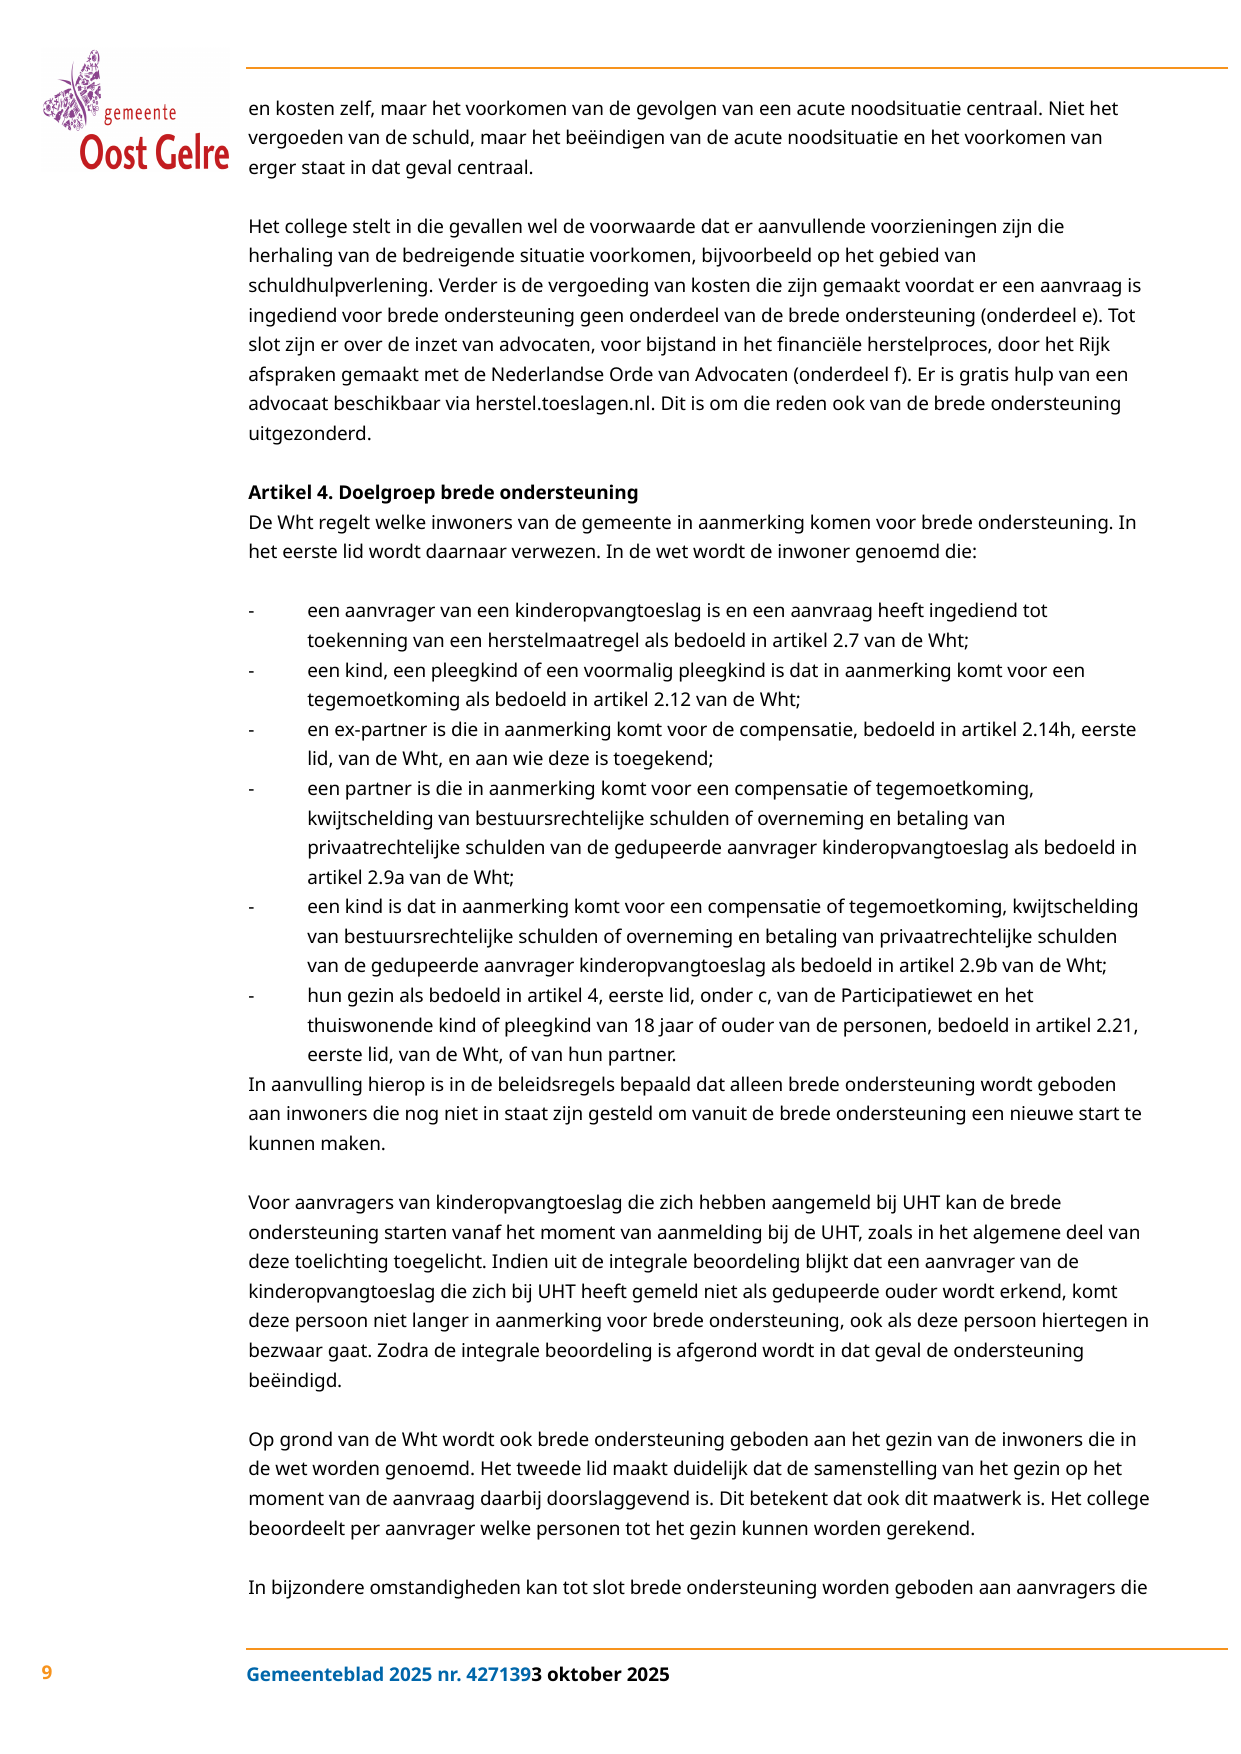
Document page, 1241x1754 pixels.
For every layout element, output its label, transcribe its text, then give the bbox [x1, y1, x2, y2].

text De Wht regelt welke inwoners van de gemeente in aanmerking komen voor brede ondersteuning. In het eerste lid wordt daarnaar verwezen. In de wet wordt de inwoner genoemd die: [248, 509, 1152, 564]
list een partner is die in aanmerking komt voor een compensatie of tegemoetkoming, kwijtschelding van bestuursrechtelijke schulden of overneming en betaling van privaatrechtelijke schulden van de gedupeerde aanvrager kinderopvangtoeslag als bedoeld in artikel 2.9a van de Wht; [248, 775, 1152, 890]
list een aanvrager van een kinderopvangtoeslag is en een aanvraag heeft ingediend tot toekenning van een herstelmaatregel als bedoeld in artikel 2.7 van de Wht; [248, 598, 1152, 653]
text Artikel 4. Doelgroep brede ondersteuning [248, 479, 1152, 505]
text In bijzondere omstandigheden kan tot slot brede ondersteuning worden geboden aan aanvragers die [248, 1574, 1152, 1600]
list een kind is dat in aanmerking komt voor een compensatie of tegemoetkoming, kwijtschelding van bestuursrechtelijke schulden of overneming en betaling van privaatrechtelijke schulden van de gedupeerde aanvrager kinderopvangtoeslag als bedoeld in artikel 2.9b van de Wht; [248, 893, 1152, 978]
text Op grond van de Wht wordt ook brede ondersteuning geboden aan het gezin van de inwoners die in de wet worden genoemd. Het tweede lid maakt duidelijk dat de samenstelling van het gezin op het moment van de aanvraag daarbij doorslaggevend is. Dit betekent dat ook dit maatwerk is. Het college beoordeelt per aanvrager welke personen tot het gezin kunnen worden gerekend. [248, 1426, 1152, 1541]
text Voor aanvragers van kinderopvangtoeslag die zich hebben aangemeld bij UHT kan de brede ondersteuning starten vanaf het moment van aanmelding bij de UHT, zoals in het algemene deel van deze toelichting toegelicht. Indien uit de integrale beoordeling blijkt dat een aanvrager van de kinderopvangtoeslag die zich bij UHT heeft gemeld niet als gedupeerde ouder wordt erkend, komt deze persoon niet langer in aanmerking voor brede ondersteuning, ook als deze persoon hiertegen in bezwaar gaat. Zodra de integrale beoordeling is afgerond wordt in dat geval de ondersteuning beëindigd. [248, 1189, 1152, 1393]
picture [41, 47, 231, 172]
list een kind, een pleegkind of een voormalig pleegkind is dat in aanmerking komt voor een tegemoetkoming als bedoeld in artikel 2.12 van de Wht; [248, 657, 1152, 712]
text Het college stelt in die gevallen wel de voorwaarde dat er aanvullende voorzieningen zijn die herhaling van de bedreigende situatie voorkomen, bijvoorbeeld op het gebied van schuldhulpverlening. Verder is de vergoeding van kosten die zijn gemaakt voordat er een aanvraag is ingediend voor brede ondersteuning geen onderdeel van de brede ondersteuning (onderdeel e). Tot slot zijn er over de inzet van advocaten, voor bijstand in het financiële herstelproces, door het Rijk afspraken gemaakt met de Nederlandse Orde van Advocaten (onderdeel f). Er is gratis hulp van een advocaat beschikbaar via herstel.toeslagen.nl. Dit is om die reden ook van de brede ondersteuning uitgezonderd. [248, 213, 1152, 446]
text en kosten zelf, maar het voorkomen van de gevolgen van een acute noodsituatie centraal. Niet het vergoeden van de schuld, maar het beëindigen van de acute noodsituatie en het voorkomen van erger staat in dat geval centraal. [248, 95, 1152, 180]
text In aanvulling hierop is in de beleidsregels bepaald dat alleen brede ondersteuning wordt geboden aan inwoners die nog niet in staat zijn gesteld om vanuit de brede ondersteuning een nieuwe start te kunnen maken. [248, 1071, 1152, 1156]
list en ex-partner is die in aanmerking komt voor de compensatie, bedoeld in artikel 2.14h, eerste lid, van de Wht, en aan wie deze is toegekend; [248, 716, 1152, 771]
list hun gezin als bedoeld in artikel 4, eerste lid, onder c, van de Participatiewet en het thuiswonende kind of pleegkind van 18 jaar of ouder van de personen, bedoeld in artikel 2.21, eerste lid, van de Wht, of van hun partner. [248, 982, 1152, 1067]
